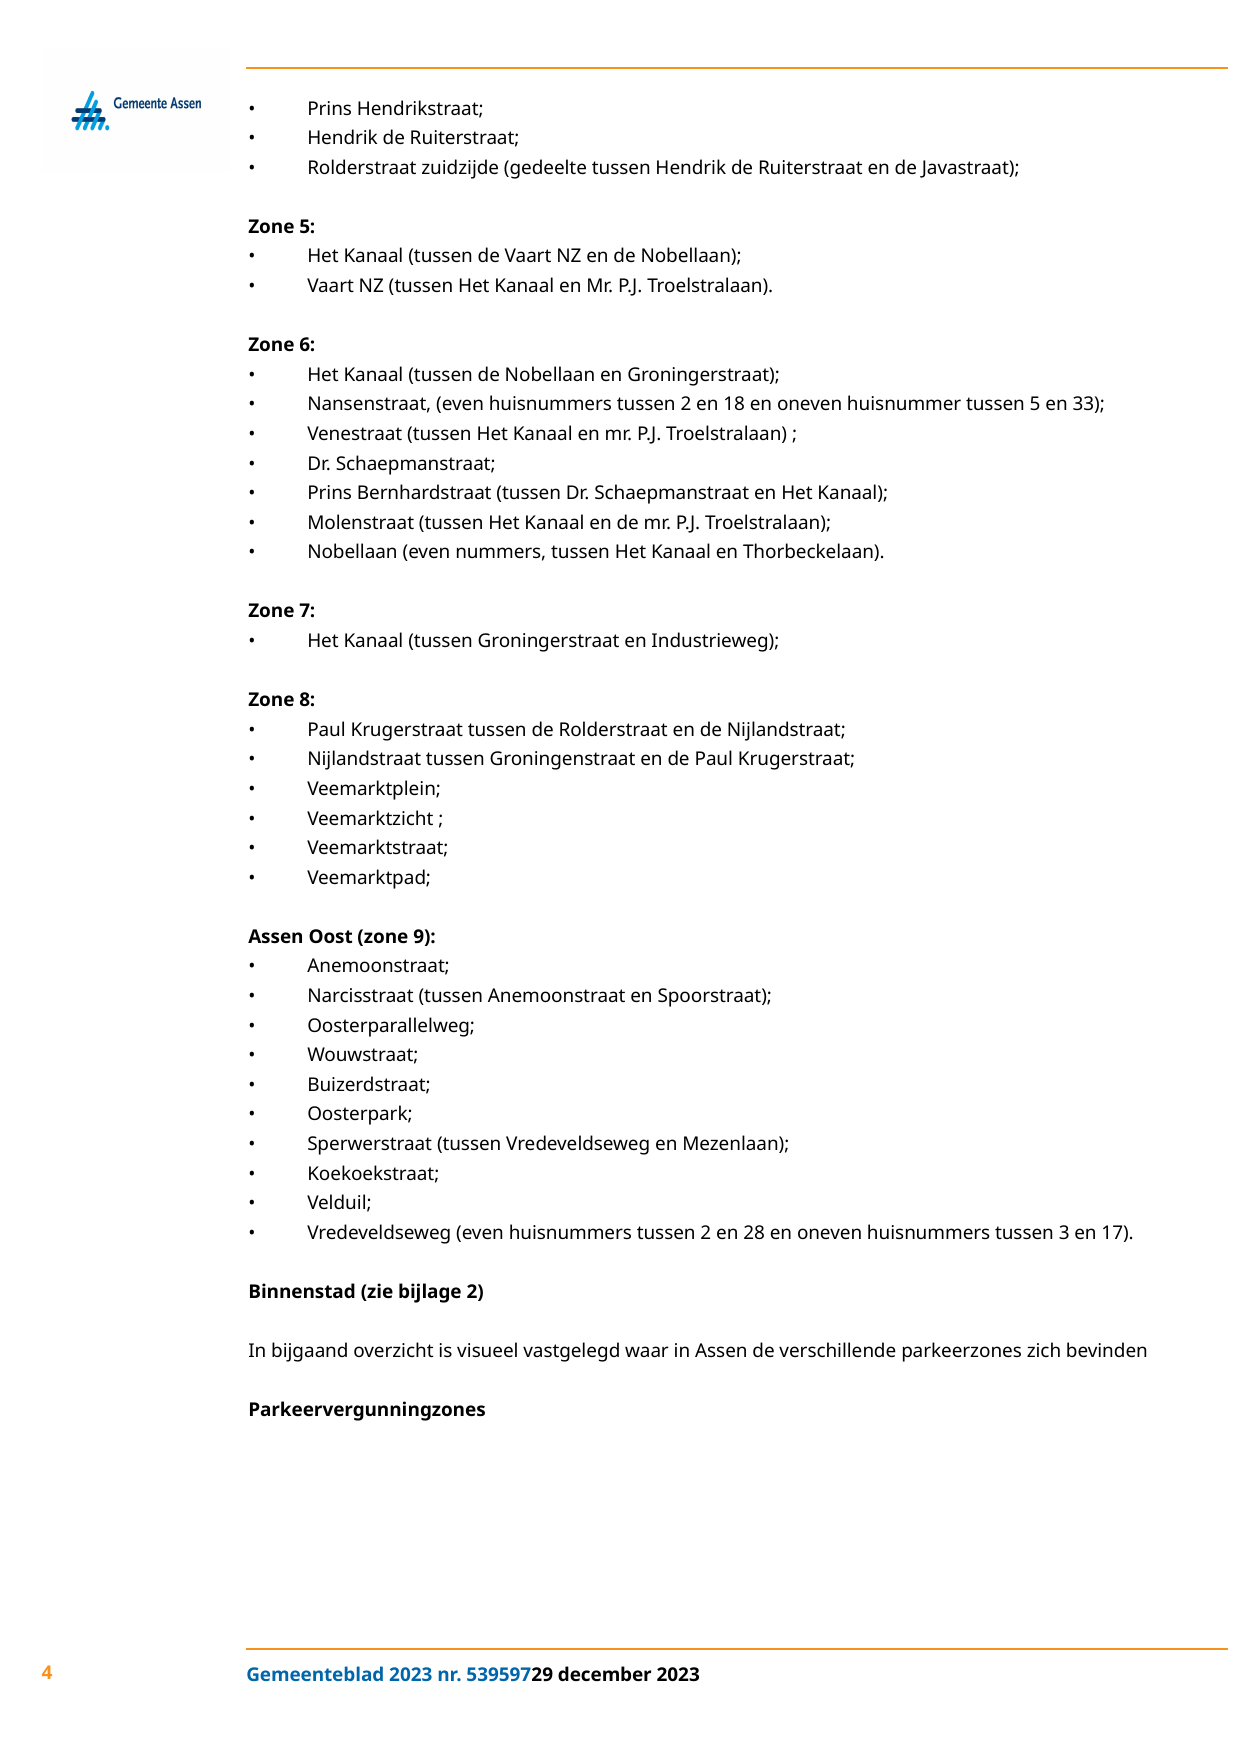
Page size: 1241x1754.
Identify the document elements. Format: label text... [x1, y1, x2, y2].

list Narcisstraat (tussen Anemoonstraat en Spoorstraat); [248, 982, 1152, 1008]
list Venestraat (tussen Het Kanaal en mr. P.J. Troelstralaan) ; [248, 420, 1152, 446]
list Nobellaan (even nummers, tussen Het Kanaal en Thorbeckelaan). [248, 538, 1152, 564]
list Sperwerstraat (tussen Vredeveldseweg en Mezenlaan); [248, 1130, 1152, 1156]
text In bijgaand overzicht is visueel vastgelegd waar in Assen de verschillende parkeerzones zich bevinden [248, 1337, 1152, 1363]
list Vredeveldseweg (even huisnummers tussen 2 en 28 en oneven huisnummers tussen 3 en 17). [248, 1219, 1152, 1245]
list Wouwstraat; [248, 1041, 1152, 1067]
list Dr. Schaepmanstraat; [248, 450, 1152, 476]
list Oosterparallelweg; [248, 1012, 1152, 1038]
list Buizerdstraat; [248, 1071, 1152, 1097]
list Hendrik de Ruiterstraat; [248, 124, 1152, 150]
list Anemoonstraat; [248, 953, 1152, 978]
text Binnenstad (zie bijlage 2) [248, 1278, 1152, 1304]
text Zone 6: [248, 331, 1152, 357]
picture [41, 47, 231, 172]
list Rolderstraat zuidzijde (gedeelte tussen Hendrik de Ruiterstraat en de Javastraat); [248, 154, 1152, 180]
list Nansenstraat, (even huisnummers tussen 2 en 18 en oneven huisnummer tussen 5 en 33); [248, 391, 1152, 416]
list Molenstraat (tussen Het Kanaal en de mr. P.J. Troelstralaan); [248, 509, 1152, 535]
text Parkeervergunningzones [248, 1396, 1152, 1422]
list Veemarktpad; [248, 864, 1152, 890]
list Het Kanaal (tussen Groningerstraat en Industrieweg); [248, 627, 1152, 653]
list Veemarktplein; [248, 775, 1152, 801]
list Veemarktzicht ; [248, 805, 1152, 831]
list Oosterpark; [248, 1101, 1152, 1126]
list Velduil; [248, 1189, 1152, 1215]
list Paul Krugerstraat tussen de Rolderstraat en de Nijlandstraat; [248, 716, 1152, 742]
list Het Kanaal (tussen de Vaart NZ en de Nobellaan); [248, 243, 1152, 268]
list Prins Hendrikstraat; [248, 95, 1152, 121]
list Vaart NZ (tussen Het Kanaal en Mr. P.J. Troelstralaan). [248, 272, 1152, 298]
list Veemarktstraat; [248, 834, 1152, 860]
list Nijlandstraat tussen Groningenstraat en de Paul Krugerstraat; [248, 746, 1152, 771]
text Zone 5: [248, 213, 1152, 239]
text Zone 7: [248, 598, 1152, 623]
list Het Kanaal (tussen de Nobellaan en Groningerstraat); [248, 361, 1152, 387]
text Assen Oost (zone 9): [248, 923, 1152, 949]
list Prins Bernhardstraat (tussen Dr. Schaepmanstraat en Het Kanaal); [248, 479, 1152, 505]
list Koekoekstraat; [248, 1160, 1152, 1186]
text Zone 8: [248, 686, 1152, 712]
